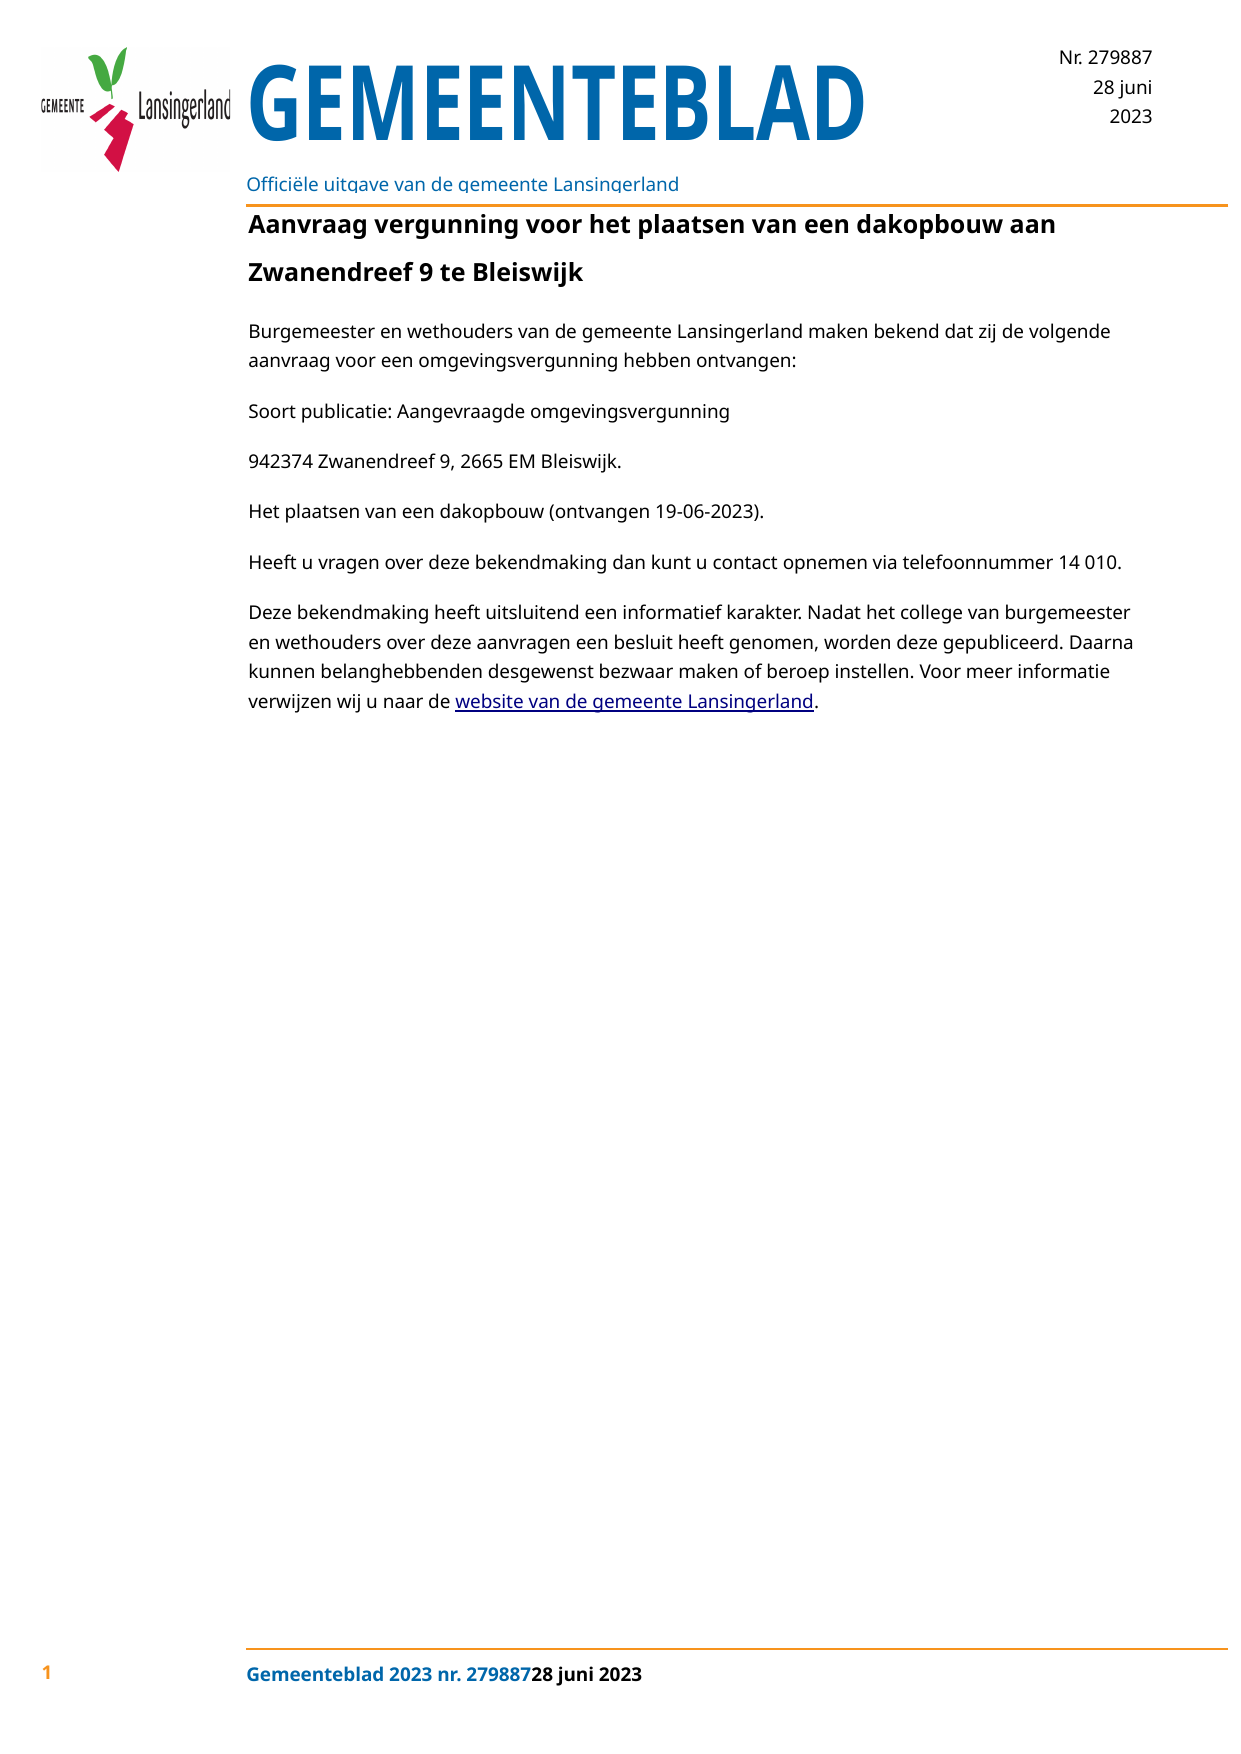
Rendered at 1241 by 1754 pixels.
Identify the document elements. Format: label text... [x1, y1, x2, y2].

text Burgemeester en wethouders van de gemeente Lansingerland maken bekend dat zij de volgende aanvraag voor een omgevingsvergunning hebben ontvangen: [248, 318, 1152, 373]
text Soort publicatie: Aangevraagde omgevingsvergunning [248, 398, 1152, 424]
text Deze bekendmaking heeft uitsluitend een informatief karakter. Nadat het college van burgemeester en wethouders over deze aanvragen een besluit heeft genomen, worden deze gepubliceerd. Daarna kunnen belanghebbenden desgewenst bezwaar maken of beroep instellen. Voor meer informatie verwijzen wij u naar de website van de gemeente Lansingerland. [248, 599, 1152, 714]
picture [41, 47, 231, 172]
text 942374 Zwanendreef 9, 2665 EM Bleiswijk. [248, 448, 1152, 474]
text Heeft u vragen over deze bekendmaking dan kunt u contact opnemen via telefoonnummer 14 010. [248, 549, 1152, 575]
text Het plaatsen van een dakopbouw (ontvangen 19-06-2023). [248, 499, 1152, 524]
text Aanvraag vergunning voor het plaatsen van een dakopbouw aan Zwanendreef 9 te Bleiswijk [248, 207, 1152, 288]
